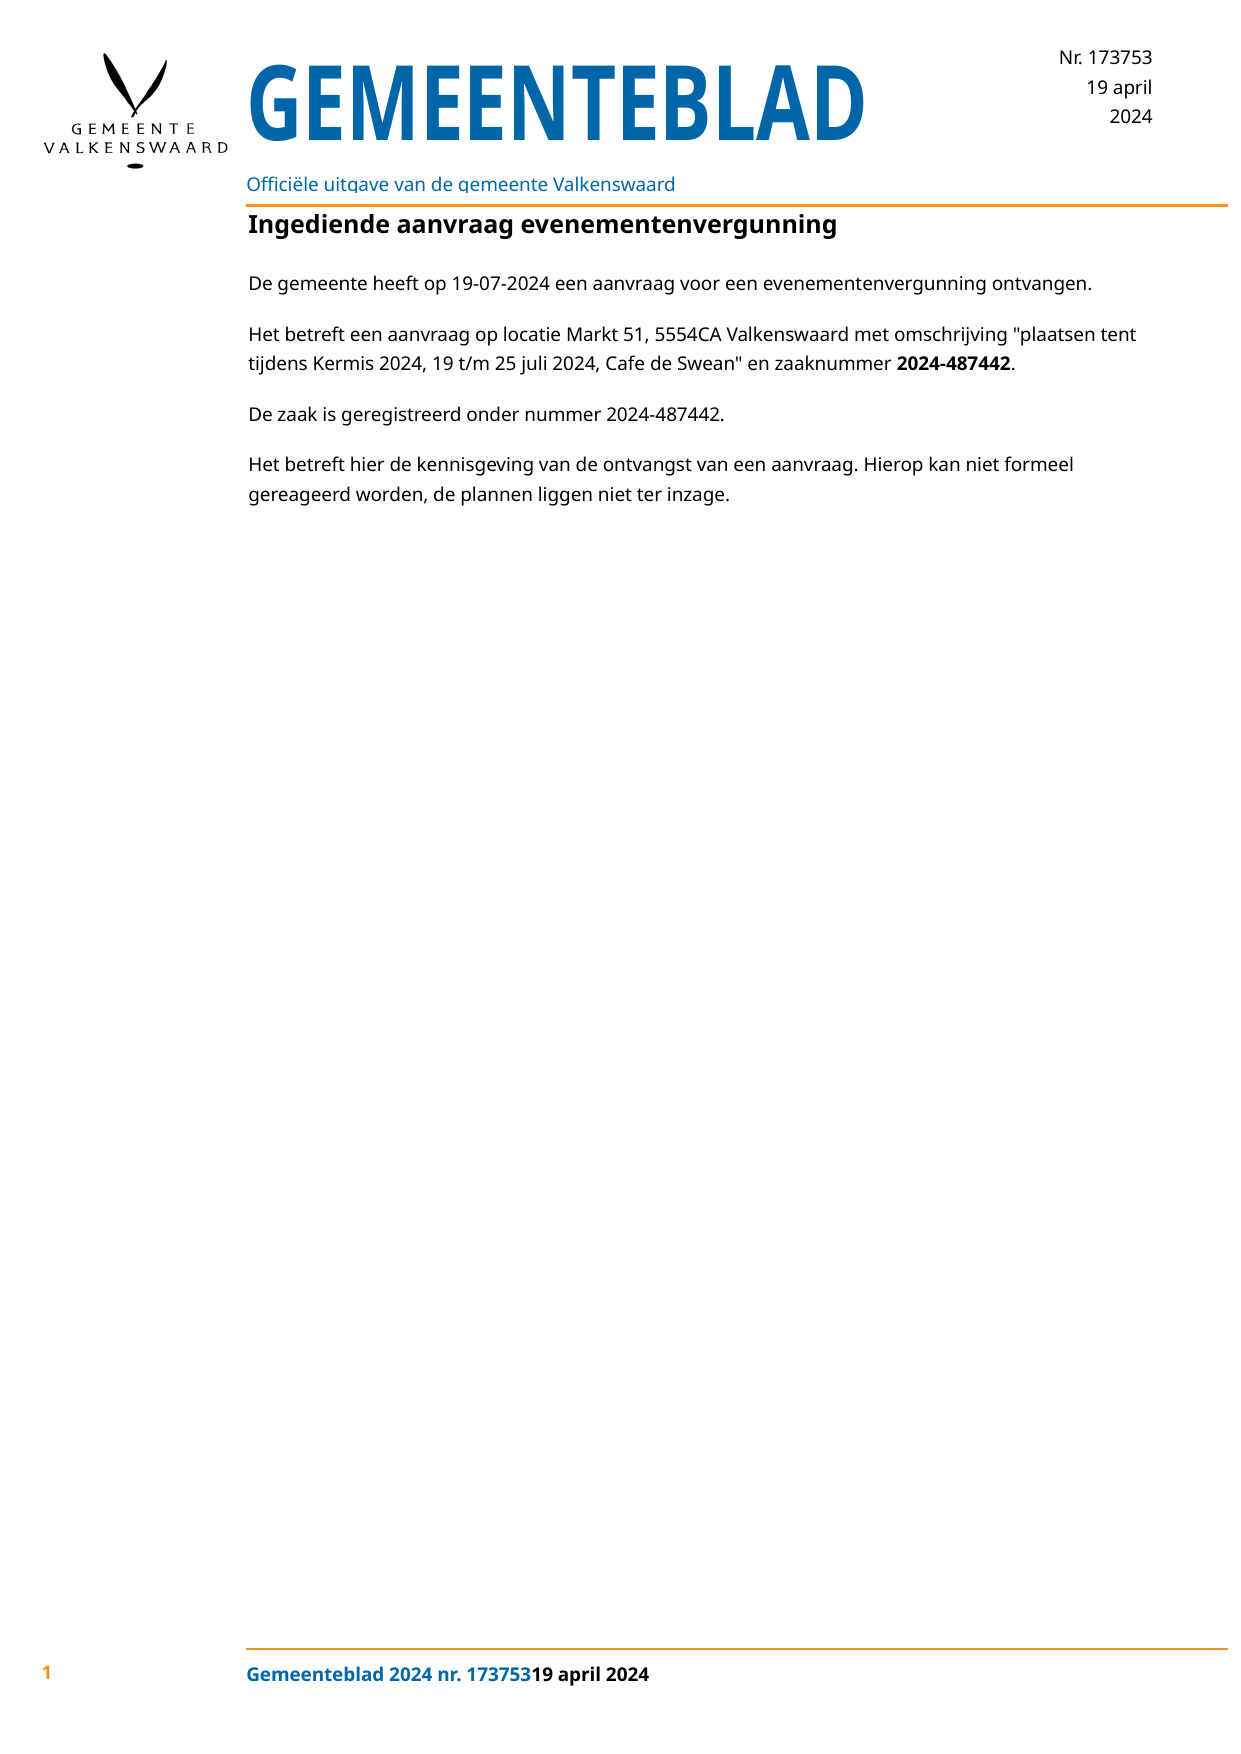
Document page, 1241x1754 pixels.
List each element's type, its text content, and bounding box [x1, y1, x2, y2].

text Het betreft een aanvraag op locatie Markt 51, 5554CA Valkenswaard met omschrijving "plaatsen tent tijdens Kermis 2024, 19 t/m 25 juli 2024, Cafe de Swean" en zaaknummer 2024-487442. [248, 321, 1152, 376]
text Ingediende aanvraag evenementenvergunning [248, 207, 1152, 241]
text Het betreft hier de kennisgeving van de ontvangst van een aanvraag. Hierop kan niet formeel gereageerd worden, de plannen liggen niet ter inzage. [248, 451, 1152, 506]
text De gemeente heeft op 19-07-2024 een aanvraag voor een evenementenvergunning ontvangen. [248, 270, 1152, 296]
text De zaak is geregistreerd onder nummer 2024-487442. [248, 401, 1152, 426]
picture [41, 47, 231, 172]
